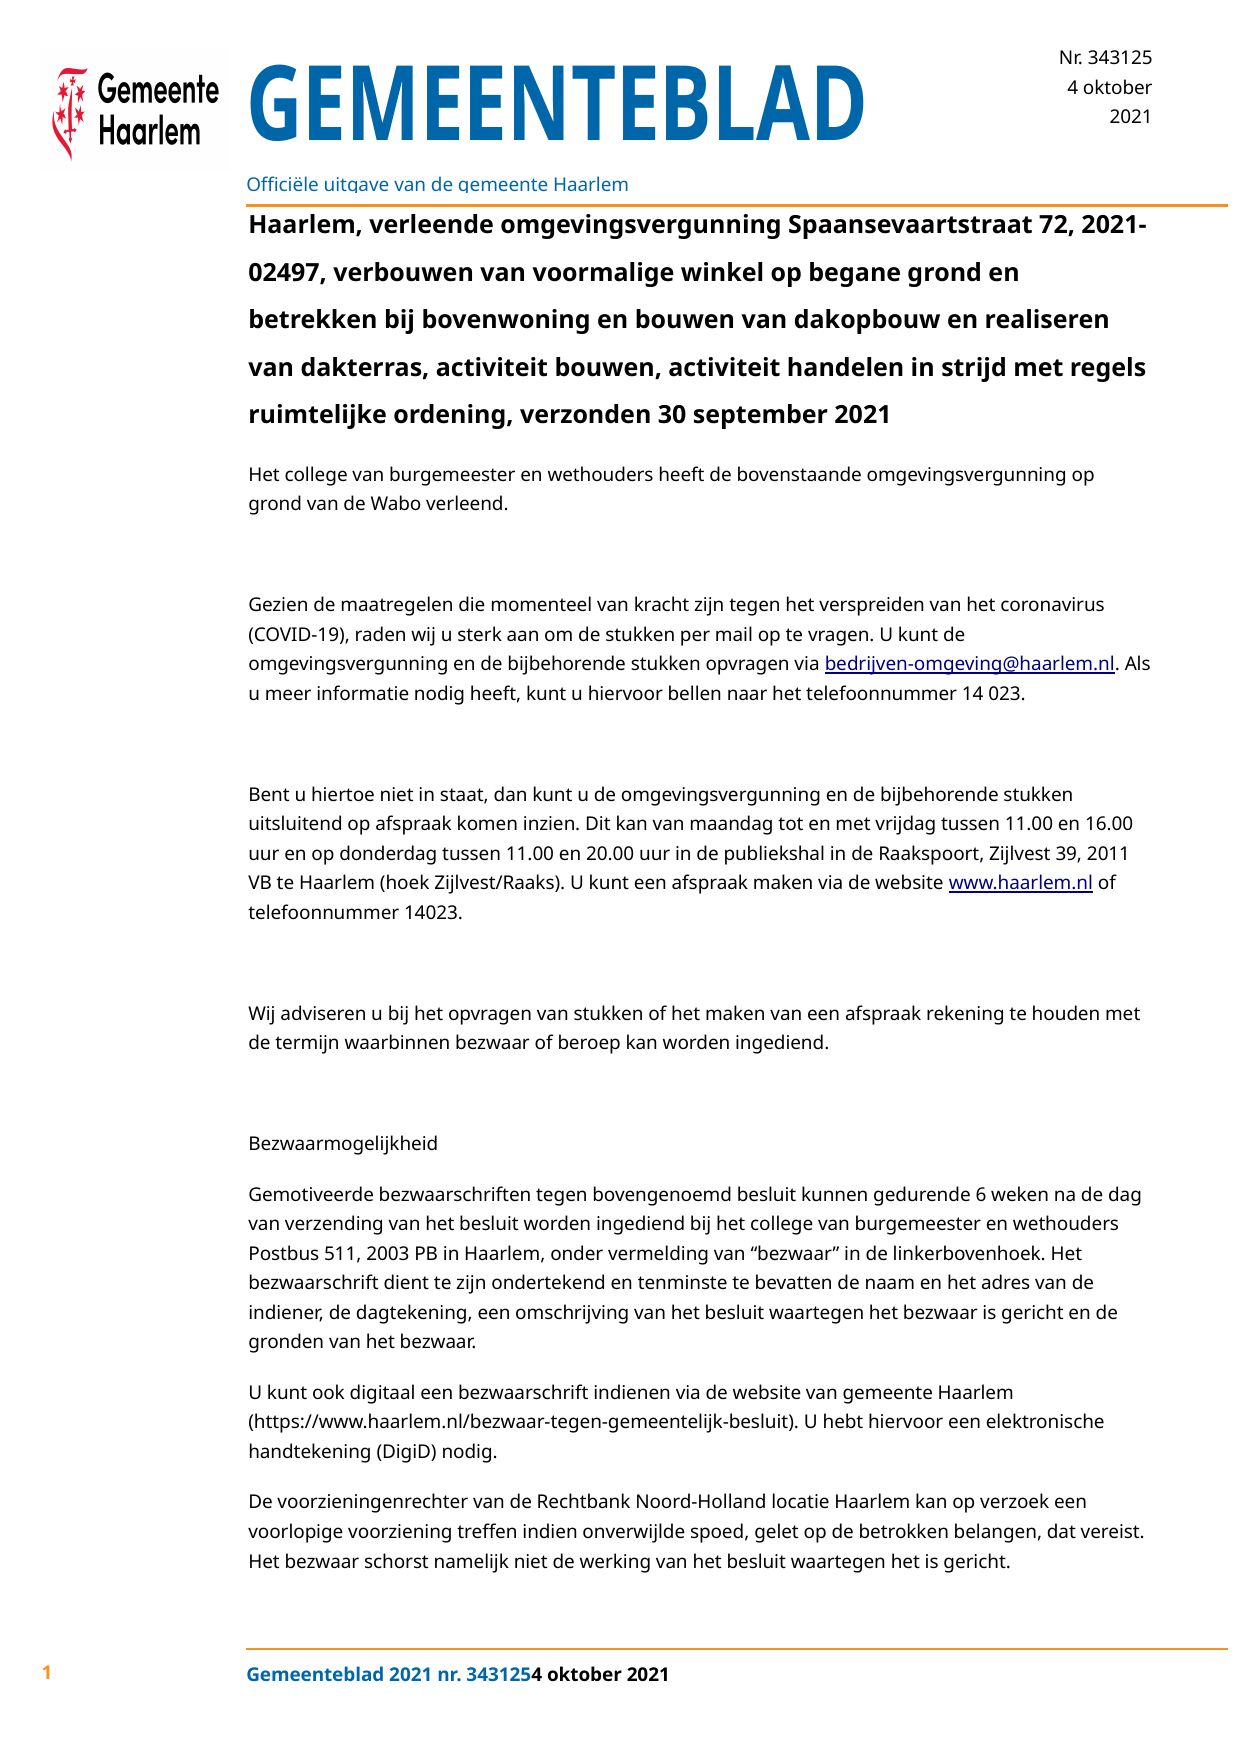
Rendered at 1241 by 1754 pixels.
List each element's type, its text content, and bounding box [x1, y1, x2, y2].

text Bent u hiertoe niet in staat, dan kunt u de omgevingsvergunning en de bijbehorende stukken uitsluitend op afspraak komen inzien. Dit kan van maandag tot en met vrijdag tussen 11.00 en 16.00 uur en op donderdag tussen 11.00 en 20.00 uur in de publiekshal in de Raakspoort, Zijlvest 39, 2011 VB te Haarlem (hoek Zijlvest/Raaks). U kunt een afspraak maken via de website www.haarlem.nl of telefoonnummer 14023. [248, 781, 1152, 925]
text Haarlem, verleende omgevingsvergunning Spaansevaartstraat 72, 2021-02497, verbouwen van voormalige winkel op begane grond en betrekken bij bovenwoning en bouwen van dakopbouw en realiseren van dakterras, activiteit bouwen, activiteit handelen in strijd met regels ruimtelijke ordening, verzonden 30 september 2021 [248, 207, 1152, 431]
text Gezien de maatregelen die momenteel van kracht zijn tegen het verspreiden van het coronavirus (COVID-19), raden wij u sterk aan om de stukken per mail op te vragen. U kunt de omgevingsvergunning en de bijbehorende stukken opvragen via bedrijven-omgeving@haarlem.nl. Als u meer informatie nodig heeft, kunt u hiervoor bellen naar het telefoonnummer 14 023. [248, 591, 1152, 706]
picture [41, 47, 231, 172]
text Het college van burgemeester en wethouders heeft de bovenstaande omgevingsvergunning op grond van de Wabo verleend. [248, 461, 1152, 516]
text De voorzieningenrechter van de Rechtbank Noord-Holland locatie Haarlem kan op verzoek een voorlopige voorziening treffen indien onverwijlde spoed, gelet op de betrokken belangen, dat vereist. Het bezwaar schorst namelijk niet de werking van het besluit waartegen het is gericht. [248, 1489, 1152, 1573]
text Bezwaarmogelijkheid [248, 1130, 1152, 1156]
text U kunt ook digitaal een bezwaarschrift indienen via de website van gemeente Haarlem (https://www.haarlem.nl/bezwaar-tegen-gemeentelijk-besluit). U hebt hiervoor een elektronische handtekening (DigiD) nodig. [248, 1379, 1152, 1464]
text Gemotiveerde bezwaarschriften tegen bovengenoemd besluit kunnen gedurende 6 weken na de dag van verzending van het besluit worden ingediend bij het college van burgemeester en wethouders Postbus 511, 2003 PB in Haarlem, onder vermelding van “bezwaar” in de linkerbovenhoek. Het bezwaarschrift dient te zijn ondertekend en tenminste te bevatten de naam en het adres van de indiener, de dagtekening, een omschrijving van het besluit waartegen het bezwaar is gericht en de gronden van het bezwaar. [248, 1181, 1152, 1354]
text Wij adviseren u bij het opvragen van stukken of het maken van een afspraak rekening te houden met de termijn waarbinnen bezwaar of beroep kan worden ingediend. [248, 1000, 1152, 1055]
